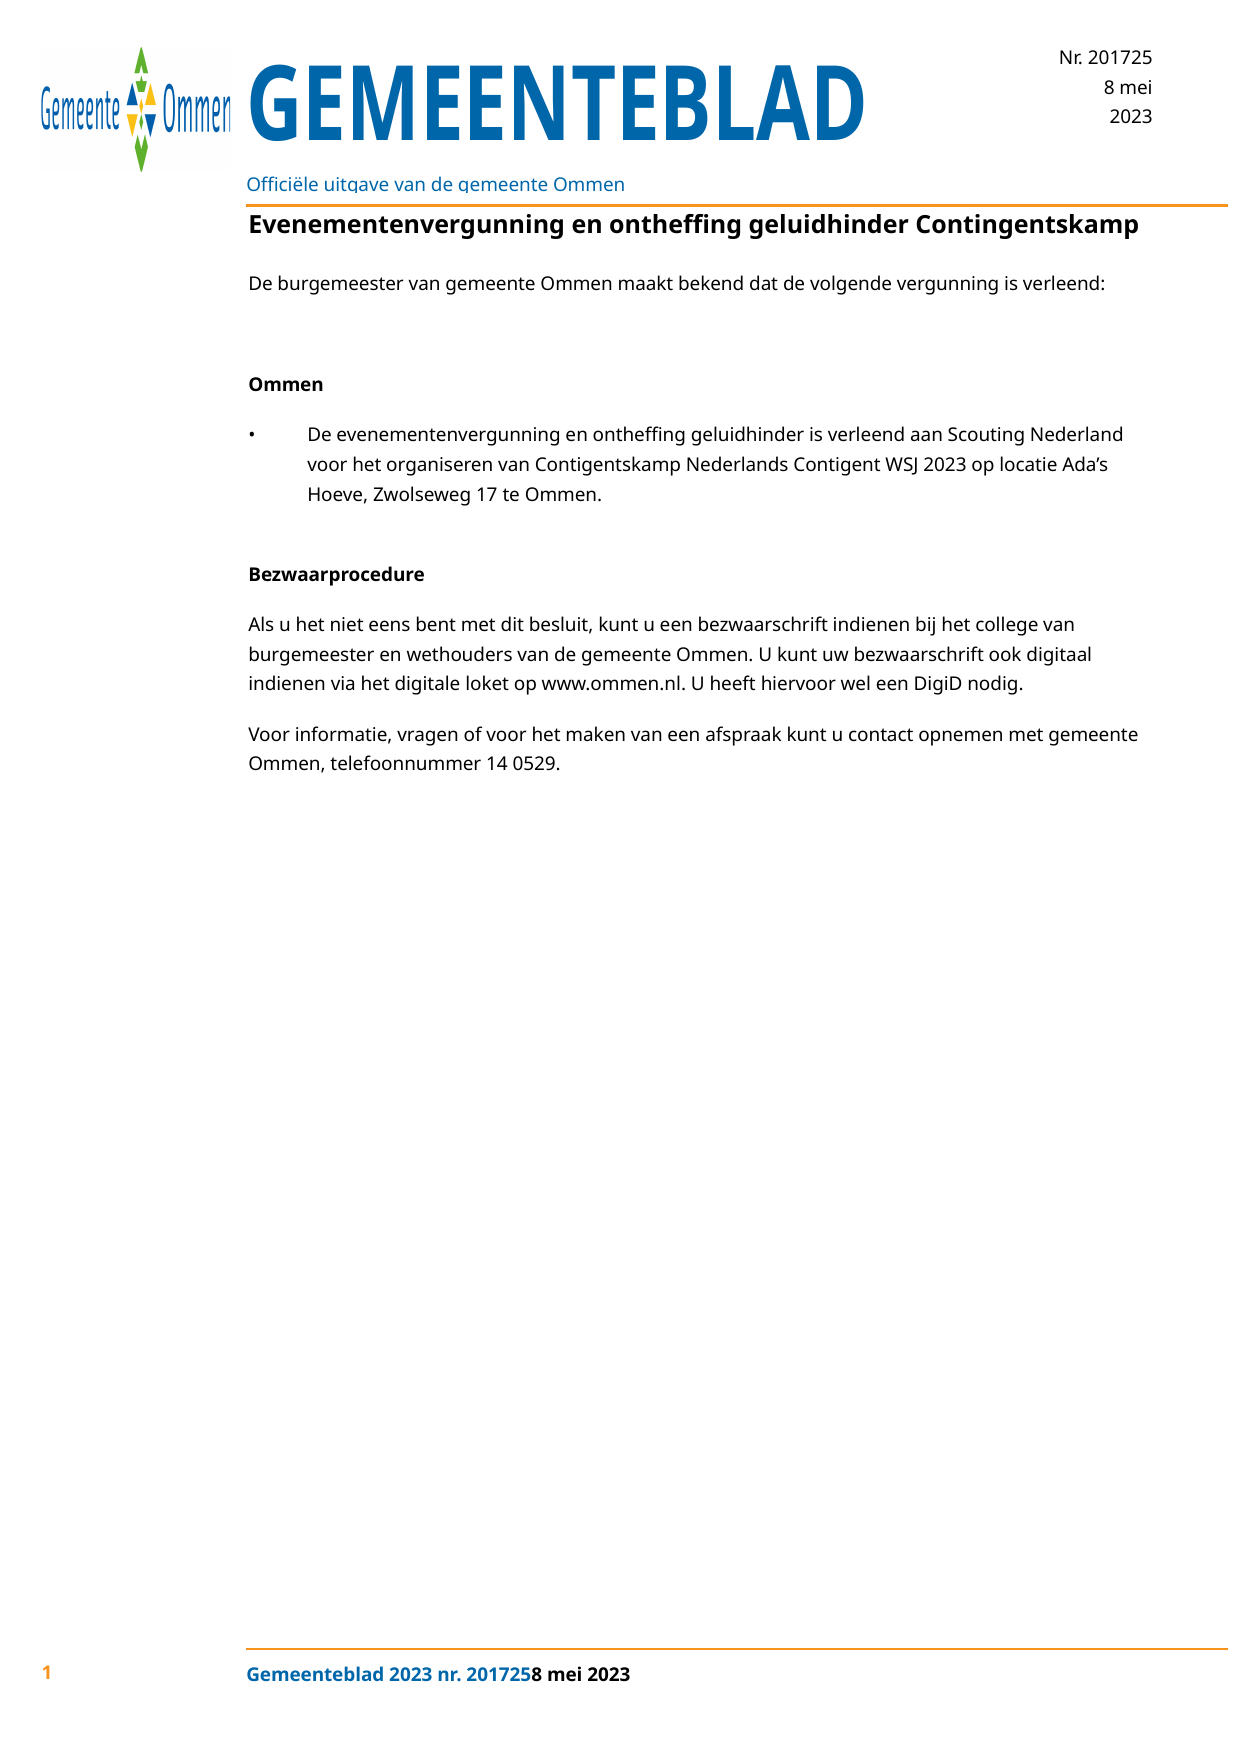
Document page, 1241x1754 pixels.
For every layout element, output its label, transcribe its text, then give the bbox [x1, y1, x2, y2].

text De burgemeester van gemeente Ommen maakt bekend dat de volgende vergunning is verleend: [248, 270, 1152, 296]
text Voor informatie, vragen of voor het maken van een afspraak kunt u contact opnemen met gemeente Ommen, telefoonnummer 14 0529. [248, 721, 1152, 776]
list De evenementenvergunning en ontheffing geluidhinder is verleend aan Scouting Nederland voor het organiseren van Contigentskamp Nederlands Contigent WSJ 2023 op locatie Ada’s Hoeve, Zwolseweg 17 te Ommen. [248, 422, 1152, 506]
picture [41, 47, 231, 172]
text Evenementenvergunning en ontheffing geluidhinder Contingentskamp [248, 207, 1152, 241]
text Als u het niet eens bent met dit besluit, kunt u een bezwaarschrift indienen bij het college van burgemeester en wethouders van de gemeente Ommen. U kunt uw bezwaarschrift ook digitaal indienen via het digitale loket op www.ommen.nl. U heeft hiervoor wel een DigiD nodig. [248, 611, 1152, 696]
text Ommen [248, 371, 1152, 397]
text Bezwaarprocedure [248, 561, 1152, 586]
